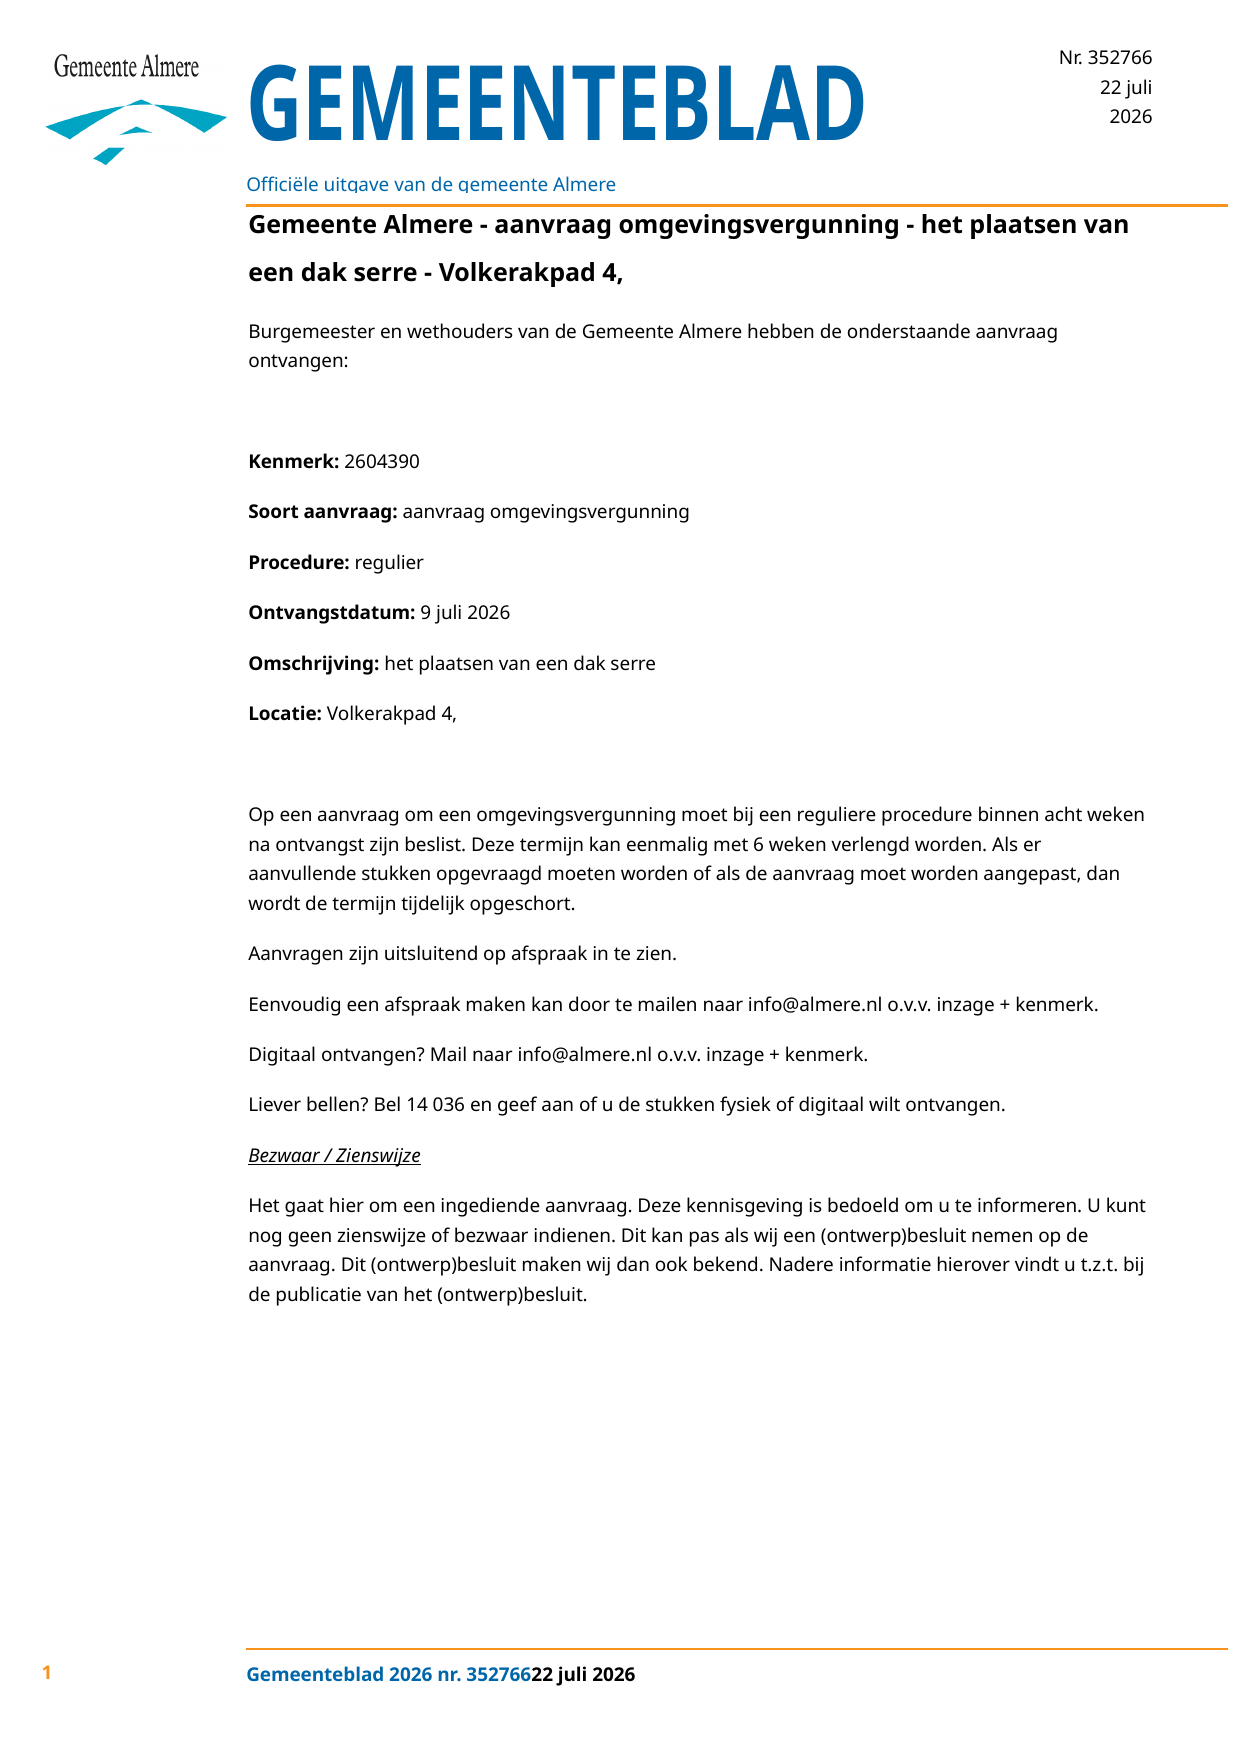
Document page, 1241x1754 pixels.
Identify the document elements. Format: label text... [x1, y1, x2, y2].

text Ontvangstdatum: 9 juli 2026 [248, 599, 1152, 625]
text Op een aanvraag om een omgevingsvergunning moet bij een reguliere procedure binnen acht weken na ontvangst zijn beslist. Deze termijn kan eenmalig met 6 weken verlengd worden. Als er aanvullende stukken opgevraagd moeten worden of als de aanvraag moet worden aangepast, dan wordt de termijn tijdelijk opgeschort. [248, 801, 1152, 916]
text Procedure: regulier [248, 549, 1152, 575]
text Kenmerk: 2604390 [248, 448, 1152, 474]
text Omschrijving: het plaatsen van een dak serre [248, 650, 1152, 676]
text Digitaal ontvangen? Mail naar info@almere.nl o.v.v. inzage + kenmerk. [248, 1041, 1152, 1067]
text Het gaat hier om een ingediende aanvraag. Deze kennisgeving is bedoeld om u te informeren. U kunt nog geen zienswijze of bezwaar indienen. Dit kan pas als wij een (ontwerp)besluit nemen op de aanvraag. Dit (ontwerp)besluit maken wij dan ook bekend. Nadere informatie hierover vindt u t.z.t. bij de publicatie van het (ontwerp)besluit. [248, 1192, 1152, 1307]
text Eenvoudig een afspraak maken kan door te mailen naar info@almere.nl o.v.v. inzage + kenmerk. [248, 991, 1152, 1017]
picture [41, 47, 231, 172]
text Gemeente Almere - aanvraag omgevingsvergunning - het plaatsen van een dak serre - Volkerakpad 4, [248, 207, 1152, 288]
text Locatie: Volkerakpad 4, [248, 700, 1152, 726]
text Burgemeester en wethouders van de Gemeente Almere hebben de onderstaande aanvraag ontvangen: [248, 318, 1152, 373]
text Liever bellen? Bel 14 036 en geef aan of u de stukken fysiek of digitaal wilt ontvangen. [248, 1092, 1152, 1117]
text Soort aanvraag: aanvraag omgevingsvergunning [248, 499, 1152, 524]
text Aanvragen zijn uitsluitend op afspraak in te zien. [248, 940, 1152, 966]
text Bezwaar / Zienswijze [248, 1142, 1152, 1168]
